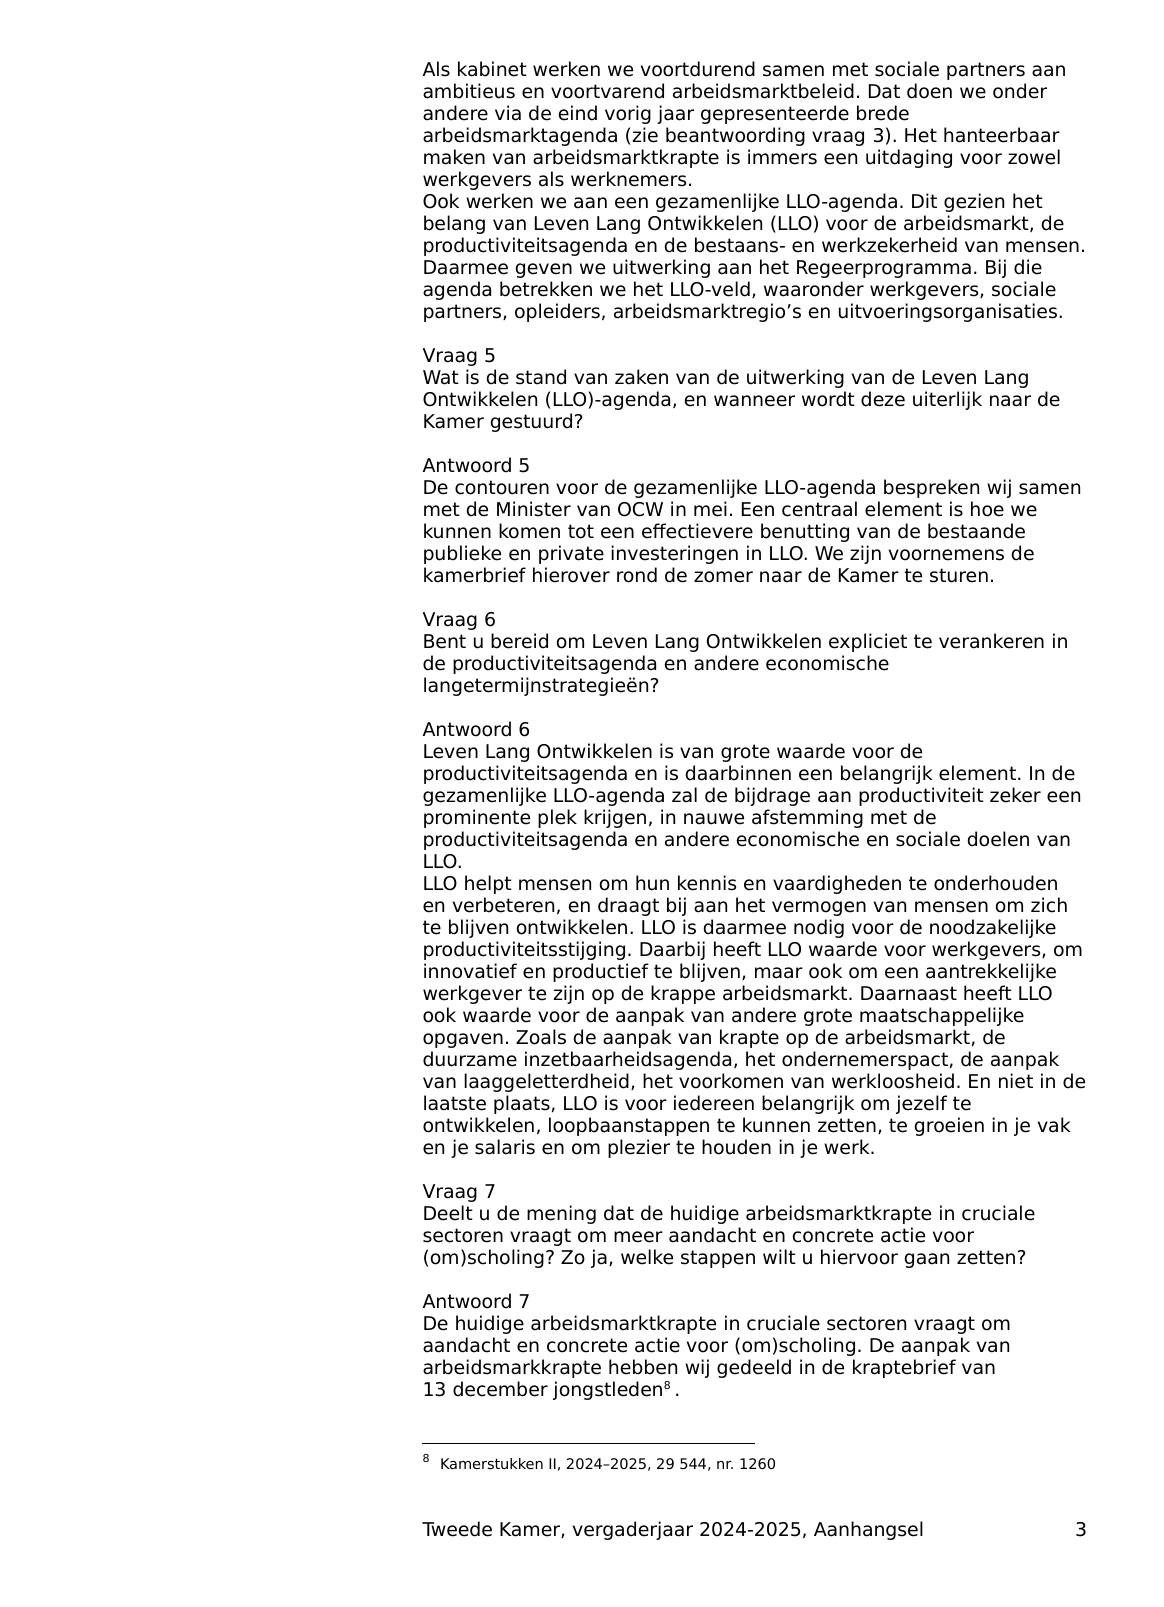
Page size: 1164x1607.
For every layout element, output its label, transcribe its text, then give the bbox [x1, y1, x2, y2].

text Bent u bereid om Leven Lang Ontwikkelen expliciet te verankeren in de productiviteitsagenda en andere economische langetermijnstrategieën? [422, 631, 1087, 697]
text Vraag 5 [422, 345, 1087, 367]
text LLO helpt mensen om hun kennis en vaardigheden te onderhouden en verbeteren, en draagt bij aan het vermogen van mensen om zich te blijven ontwikkelen. LLO is daarmee nodig voor de noodzakelijke productiviteitsstijging. Daarbij heeft LLO waarde voor werkgevers, om innovatief en productief te blijven, maar ook om een aantrekkelijke werkgever te zijn op de krappe arbeidsmarkt. Daarnaast heeft LLO ook waarde voor de aanpak van andere grote maatschappelijke opgaven. Zoals de aanpak van krapte op de arbeidsmarkt, de duurzame inzetbaarheidsagenda, het ondernemerspact, de aanpak van laaggeletterdheid, het voorkomen van werkloosheid. En niet in de laatste plaats, LLO is voor iedereen belangrijk om jezelf te ontwikkelen, loopbaanstappen te kunnen zetten, te groeien in je vak en je salaris en om plezier te houden in je werk. [422, 873, 1087, 1159]
text Vraag 6 [422, 609, 1087, 631]
text Vraag 7 [422, 1181, 1087, 1203]
text Kamerstukken II, 2024–2025, 29 544, nr. 1260 [422, 1452, 1087, 1474]
text De contouren voor de gezamenlijke LLO-agenda bespreken wij samen met de Minister van OCW in mei. Een centraal element is hoe we kunnen komen tot een effectievere benutting van de bestaande publieke en private investeringen in LLO. We zijn voornemens de kamerbrief hierover rond de zomer naar de Kamer te sturen. [422, 477, 1087, 587]
text Ook werken we aan een gezamenlijke LLO-agenda. Dit gezien het belang van Leven Lang Ontwikkelen (LLO) voor de arbeidsmarkt, de productiviteitsagenda en de bestaans- en werkzekerheid van mensen. Daarmee geven we uitwerking aan het Regeerprogramma. Bij die agenda betrekken we het LLO-veld, waaronder werkgevers, sociale partners, opleiders, arbeidsmarktregio’s en uitvoeringsorganisaties. [422, 191, 1087, 323]
text De huidige arbeidsmarktkrapte in cruciale sectoren vraagt om aandacht en concrete actie voor (om)scholing. De aanpak van arbeidsmarkkrapte hebben wij gedeeld in de kraptebrief van 13 december jongstleden. [422, 1313, 1087, 1401]
text Antwoord 6 [422, 719, 1087, 741]
text Leven Lang Ontwikkelen is van grote waarde voor de productiviteitsagenda en is daarbinnen een belangrijk element. In de gezamenlijke LLO-agenda zal de bijdrage aan productiviteit zeker een prominente plek krijgen, in nauwe afstemming met de productiviteitsagenda en andere economische en sociale doelen van LLO. [422, 741, 1087, 873]
text Deelt u de mening dat de huidige arbeidsmarktkrapte in cruciale sectoren vraagt om meer aandacht en concrete actie voor (om)scholing? Zo ja, welke stappen wilt u hiervoor gaan zetten? [422, 1203, 1087, 1269]
text Antwoord 5 [422, 455, 1087, 477]
text Antwoord 7 [422, 1291, 1087, 1313]
text Wat is de stand van zaken van de uitwerking van de Leven Lang Ontwikkelen (LLO)-agenda, en wanneer wordt deze uiterlijk naar de Kamer gestuurd? [422, 367, 1087, 433]
text Als kabinet werken we voortdurend samen met sociale partners aan ambitieus en voortvarend arbeidsmarktbeleid. Dat doen we onder andere via de eind vorig jaar gepresenteerde brede arbeidsmarktagenda (zie beantwoording vraag 3). Het hanteerbaar maken van arbeidsmarktkrapte is immers een uitdaging voor zowel werkgevers als werknemers. [422, 59, 1087, 191]
